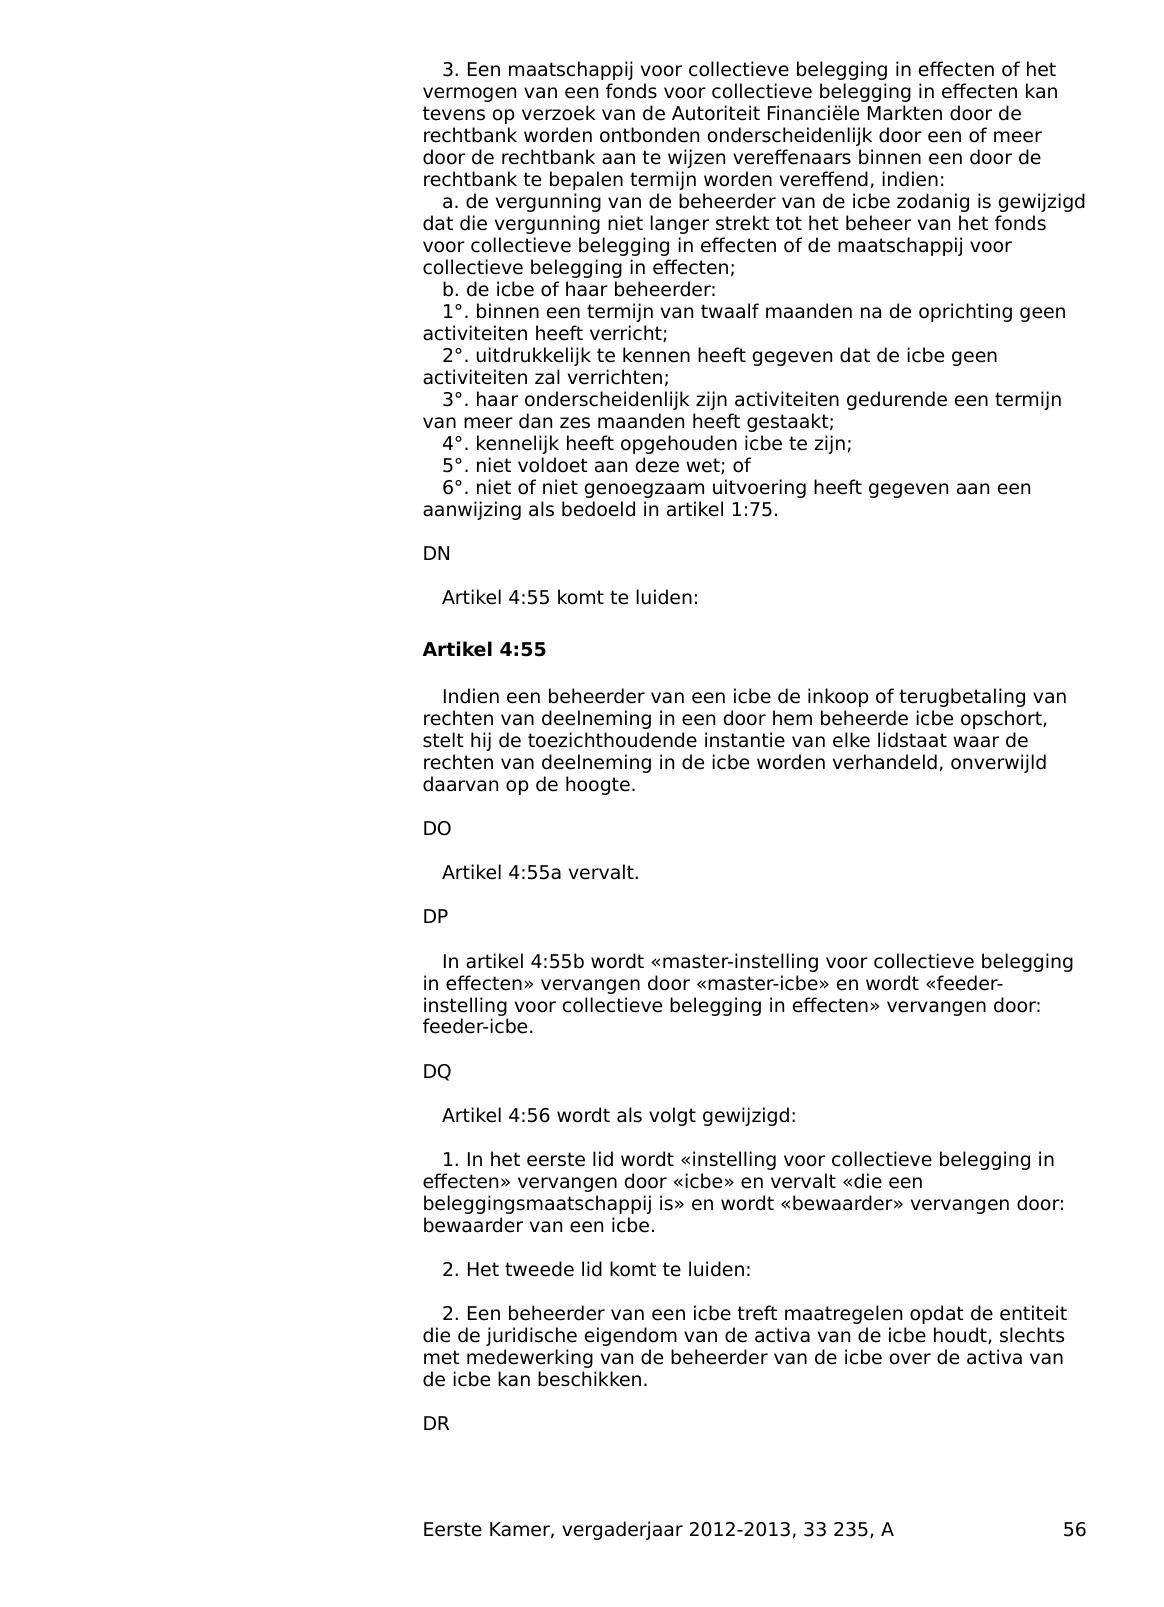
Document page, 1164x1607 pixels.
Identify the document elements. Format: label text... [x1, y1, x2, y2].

text 3. Een maatschappij voor collectieve belegging in effecten of het vermogen van een fonds voor collectieve belegging in effecten kan tevens op verzoek van de Autoriteit Financiële Markten door de rechtbank worden ontbonden onderscheidenlijk door een of meer door de rechtbank aan te wijzen vereffenaars binnen een door de rechtbank te bepalen termijn worden vereffend, indien: [422, 59, 1087, 191]
text 2. Een beheerder van een icbe treft maatregelen opdat de entiteit die de juridische eigendom van de activa van de icbe houdt, slechts met medewerking van de beheerder van de icbe over de activa van de icbe kan beschikken. [422, 1303, 1087, 1391]
text 6°. niet of niet genoegzaam uitvoering heeft gegeven aan een aanwijzing als bedoeld in artikel 1:75. [422, 477, 1087, 521]
text a. de vergunning van de beheerder van de icbe zodanig is gewijzigd dat die vergunning niet langer strekt tot het beheer van het fonds voor collectieve belegging in effecten of de maatschappij voor collectieve belegging in effecten; [422, 191, 1087, 279]
text 5°. niet voldoet aan deze wet; of [422, 455, 1087, 477]
text Artikel 4:56 wordt als volgt gewijzigd: [422, 1105, 1087, 1127]
text DN [422, 543, 1087, 565]
text DP [422, 906, 1087, 928]
text Artikel 4:55a vervalt. [422, 862, 1087, 884]
text 3°. haar onderscheidenlijk zijn activiteiten gedurende een termijn van meer dan zes maanden heeft gestaakt; [422, 389, 1087, 433]
text In artikel 4:55b wordt «master-instelling voor collectieve belegging in effecten» vervangen door «master-icbe» en wordt «feeder-instelling voor collectieve belegging in effecten» vervangen door: feeder-icbe. [422, 951, 1087, 1038]
text 1°. binnen een termijn van twaalf maanden na de oprichting geen activiteiten heeft verricht; [422, 301, 1087, 345]
text b. de icbe of haar beheerder: [422, 279, 1087, 301]
text Indien een beheerder van een icbe de inkoop of terugbetaling van rechten van deelneming in een door hem beheerde icbe opschort, stelt hij de toezichthoudende instantie van elke lidstaat waar de rechten van deelneming in de icbe worden verhandeld, onverwijld daarvan op de hoogte. [422, 686, 1087, 796]
text Artikel 4:55 komt te luiden: [422, 587, 1087, 609]
text 2. Het tweede lid komt te luiden: [422, 1259, 1087, 1281]
text 1. In het eerste lid wordt «instelling voor collectieve belegging in effecten» vervangen door «icbe» en vervalt «die een beleggingsmaatschappij is» en wordt «bewaarder» vervangen door: bewaarder van een icbe. [422, 1149, 1087, 1237]
subtitle Artikel 4:55 [422, 639, 1087, 661]
text DR [422, 1413, 1087, 1435]
text 4°. kennelijk heeft opgehouden icbe te zijn; [422, 433, 1087, 455]
text DO [422, 818, 1087, 840]
text 2°. uitdrukkelijk te kennen heeft gegeven dat de icbe geen activiteiten zal verrichten; [422, 345, 1087, 389]
text DQ [422, 1061, 1087, 1083]
